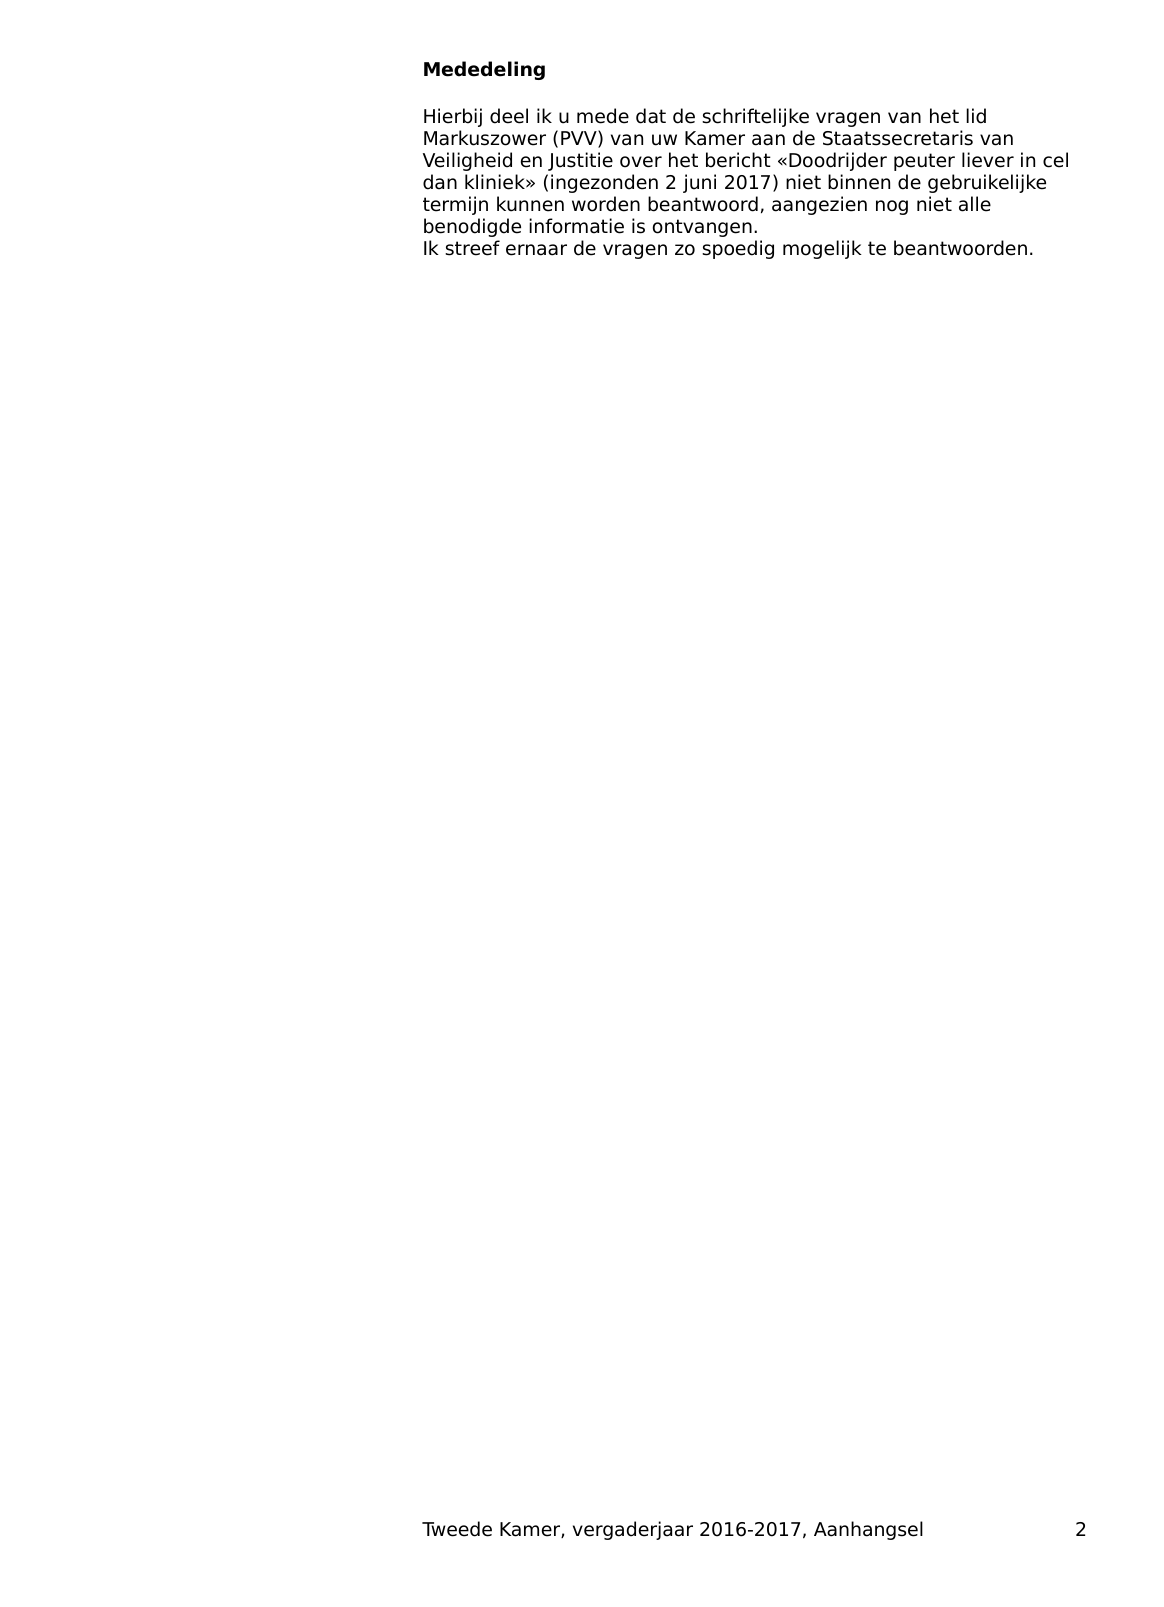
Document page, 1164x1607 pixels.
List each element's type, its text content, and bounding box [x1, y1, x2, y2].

subtitle Mededeling [422, 59, 1087, 81]
text Ik streef ernaar de vragen zo spoedig mogelijk te beantwoorden. [422, 238, 1087, 260]
text Hierbij deel ik u mede dat de schriftelijke vragen van het lid Markuszower (PVV) van uw Kamer aan de Staatssecretaris van Veiligheid en Justitie over het bericht «Doodrijder peuter liever in cel dan kliniek» (ingezonden 2 juni 2017) niet binnen de gebruikelijke termijn kunnen worden beantwoord, aangezien nog niet alle benodigde informatie is ontvangen. [422, 106, 1087, 238]
